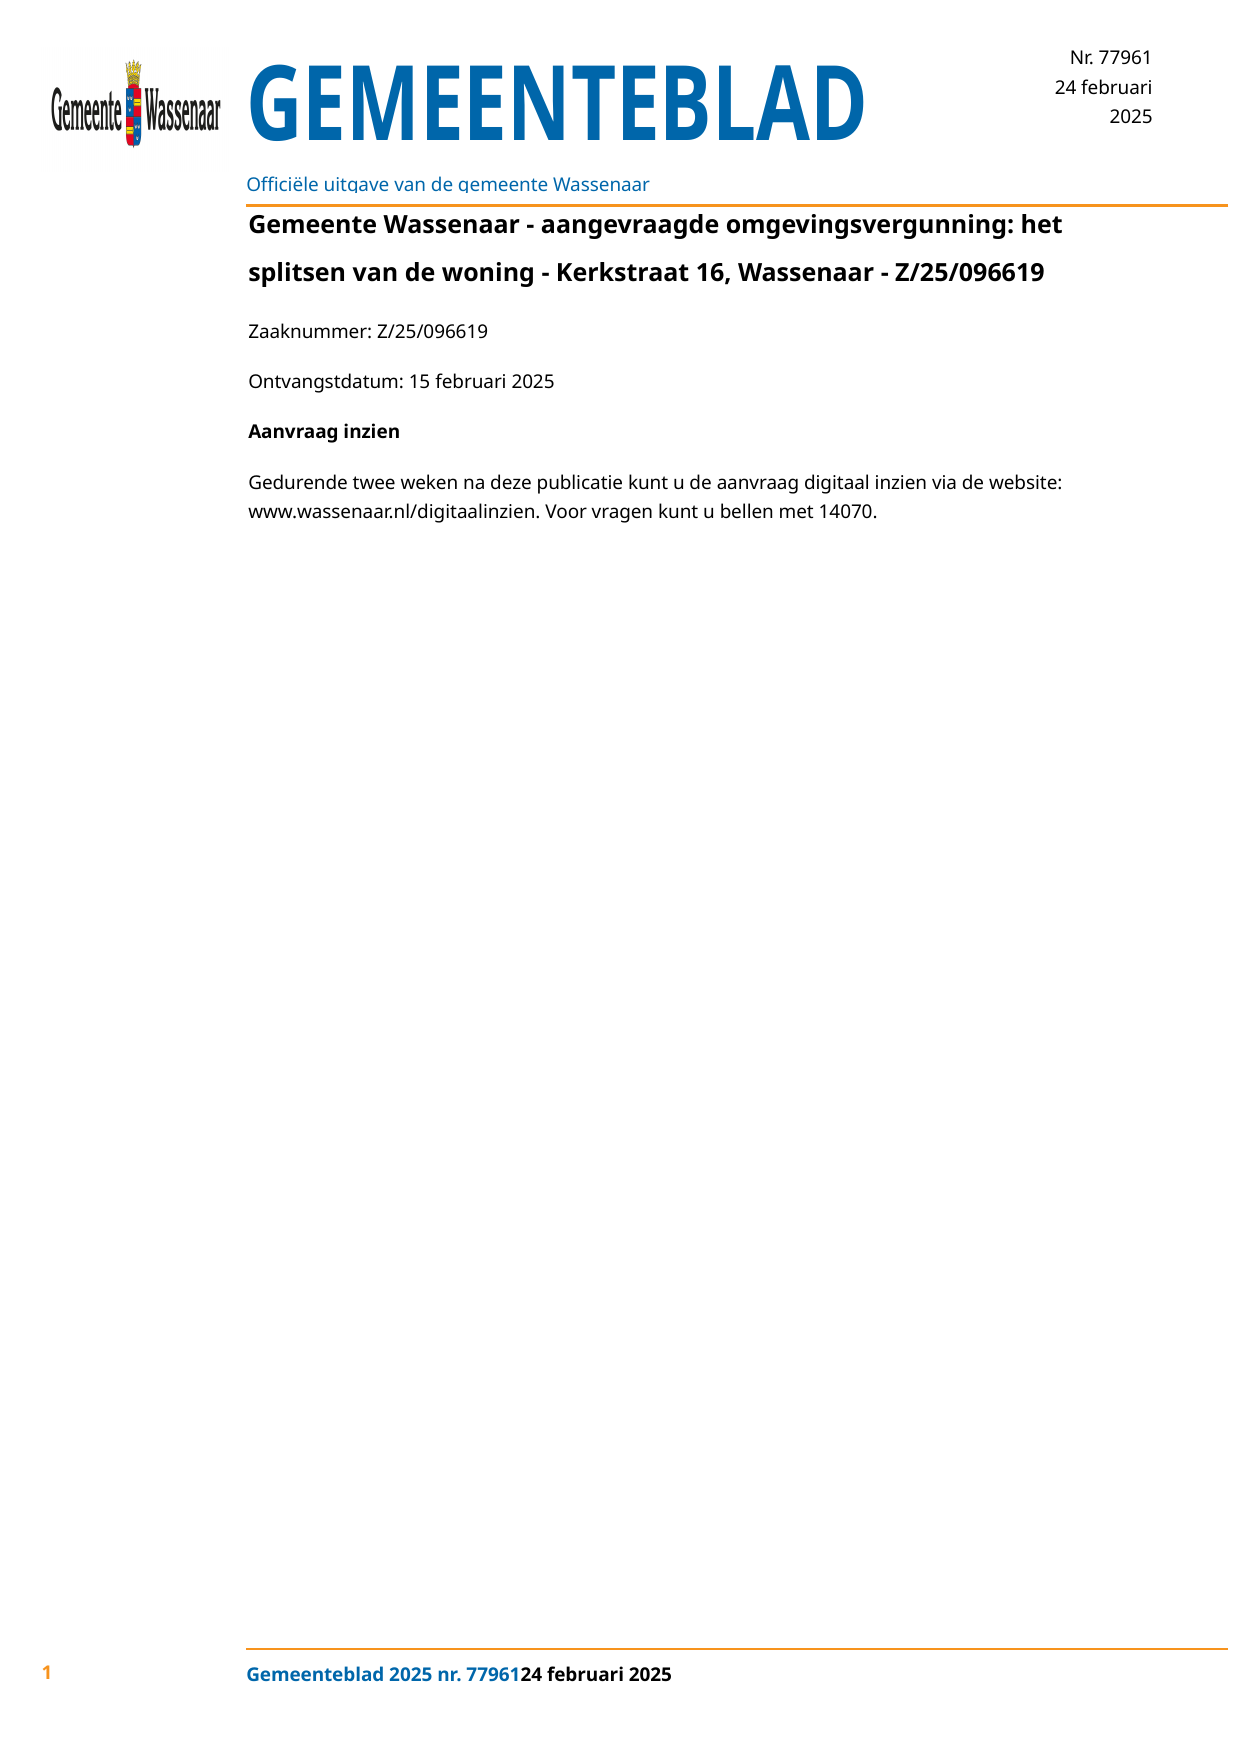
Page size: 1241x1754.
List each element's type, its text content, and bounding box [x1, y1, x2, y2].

text Zaaknummer: Z/25/096619 [248, 318, 1152, 344]
text Gedurende twee weken na deze publicatie kunt u de aanvraag digitaal inzien via de website: www.wassenaar.nl/digitaalinzien. Voor vragen kunt u bellen met 14070. [248, 469, 1152, 524]
text Gemeente Wassenaar - aangevraagde omgevingsvergunning: het splitsen van de woning - Kerkstraat 16, Wassenaar - Z/25/096619 [248, 207, 1152, 288]
text Ontvangstdatum: 15 februari 2025 [248, 368, 1152, 394]
picture [41, 47, 231, 172]
text Aanvraag inzien [248, 419, 1152, 444]
